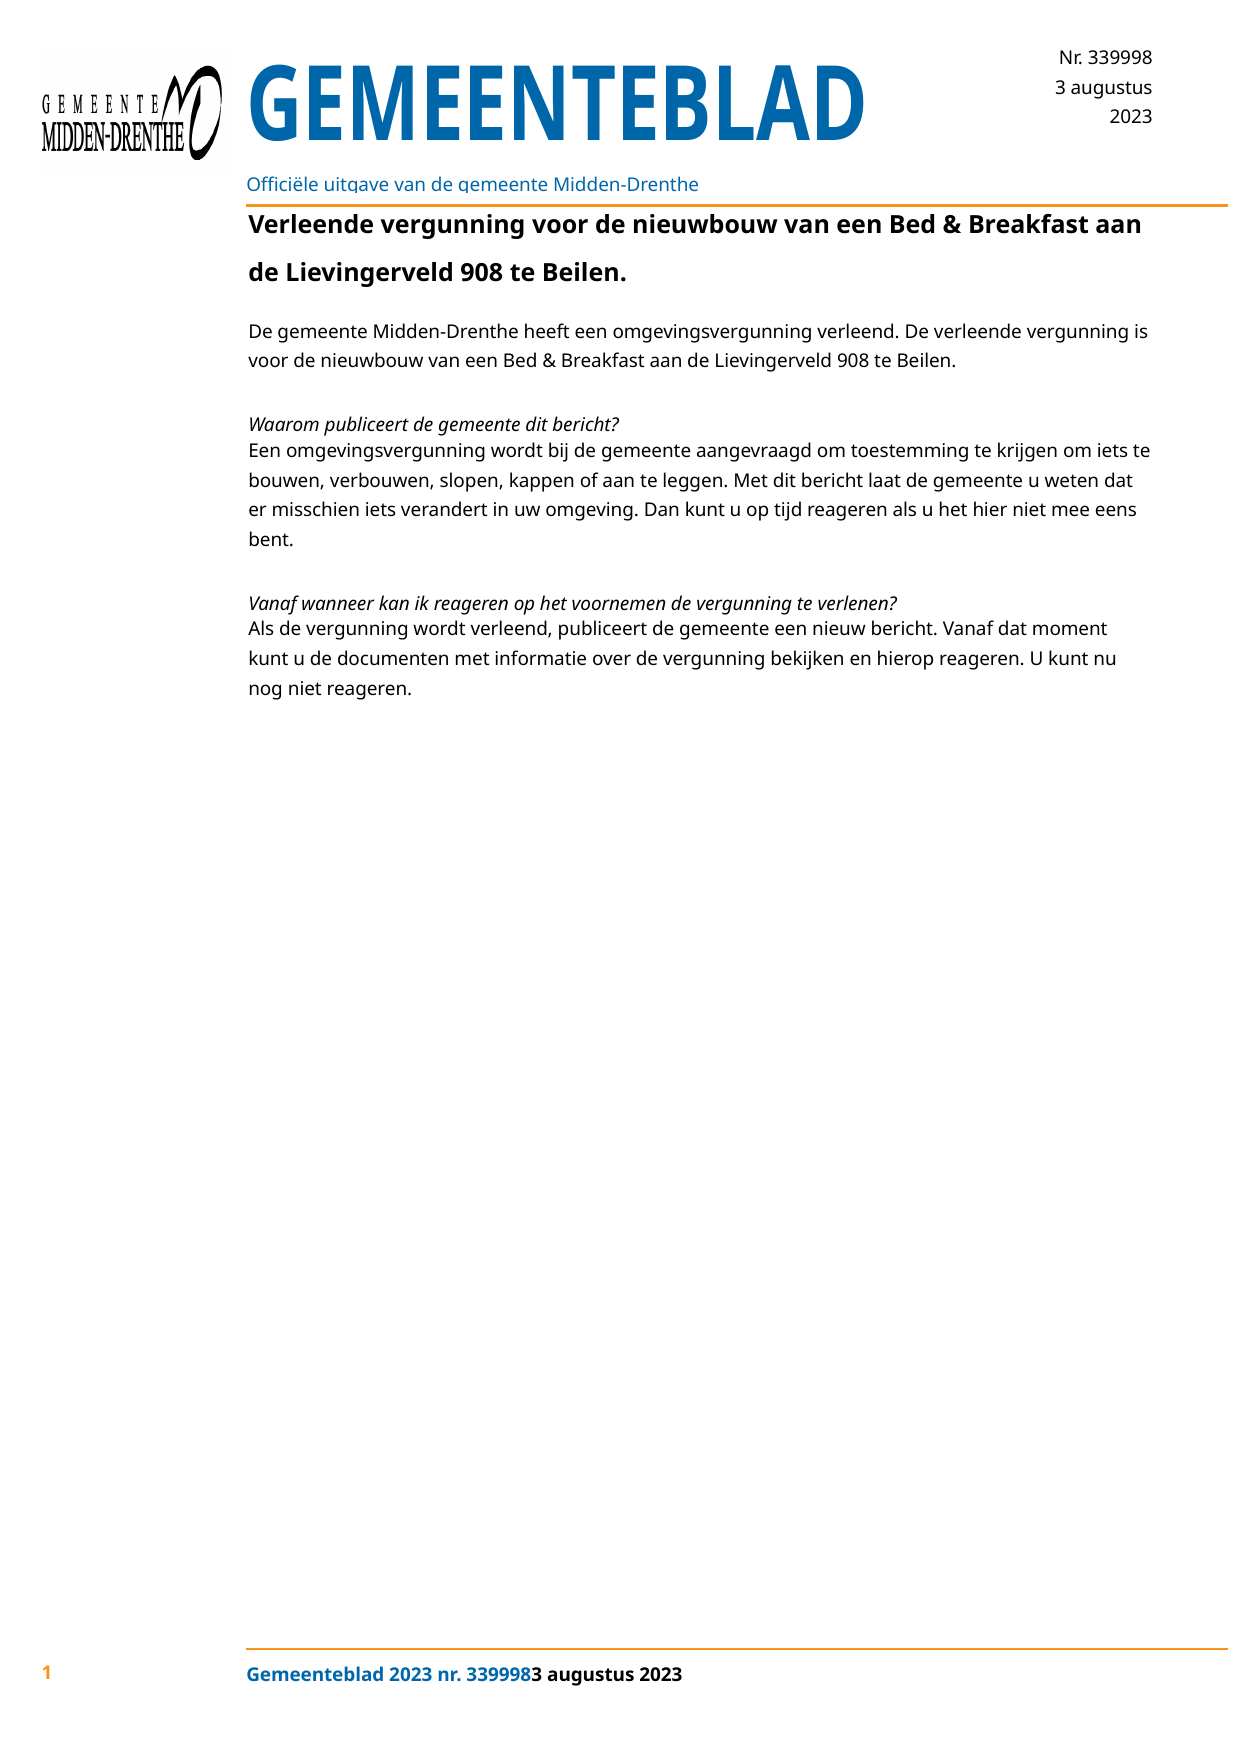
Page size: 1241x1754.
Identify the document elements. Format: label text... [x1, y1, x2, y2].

picture [41, 47, 231, 172]
text Verleende vergunning voor de nieuwbouw van een Bed & Breakfast aan de Lievingerveld 908 te Beilen. [248, 207, 1152, 288]
text Waarom publiceert de gemeente dit bericht? [248, 411, 1152, 437]
text Vanaf wanneer kan ik reageren op het voornemen de vergunning te verlenen? [248, 590, 1152, 616]
text Als de vergunning wordt verleend, publiceert de gemeente een nieuw bericht. Vanaf dat moment kunt u de documenten met informatie over de vergunning bekijken en hierop reageren. U kunt nu nog niet reageren. [248, 616, 1152, 701]
text Een omgevingsvergunning wordt bij de gemeente aangevraagd om toestemming te krijgen om iets te bouwen, verbouwen, slopen, kappen of aan te leggen. Met dit bericht laat de gemeente u weten dat er misschien iets verandert in uw omgeving. Dan kunt u op tijd reageren als u het hier niet mee eens bent. [248, 437, 1152, 552]
text De gemeente Midden-Drenthe heeft een omgevingsvergunning verleend. De verleende vergunning is voor de nieuwbouw van een Bed & Breakfast aan de Lievingerveld 908 te Beilen. [248, 318, 1152, 373]
